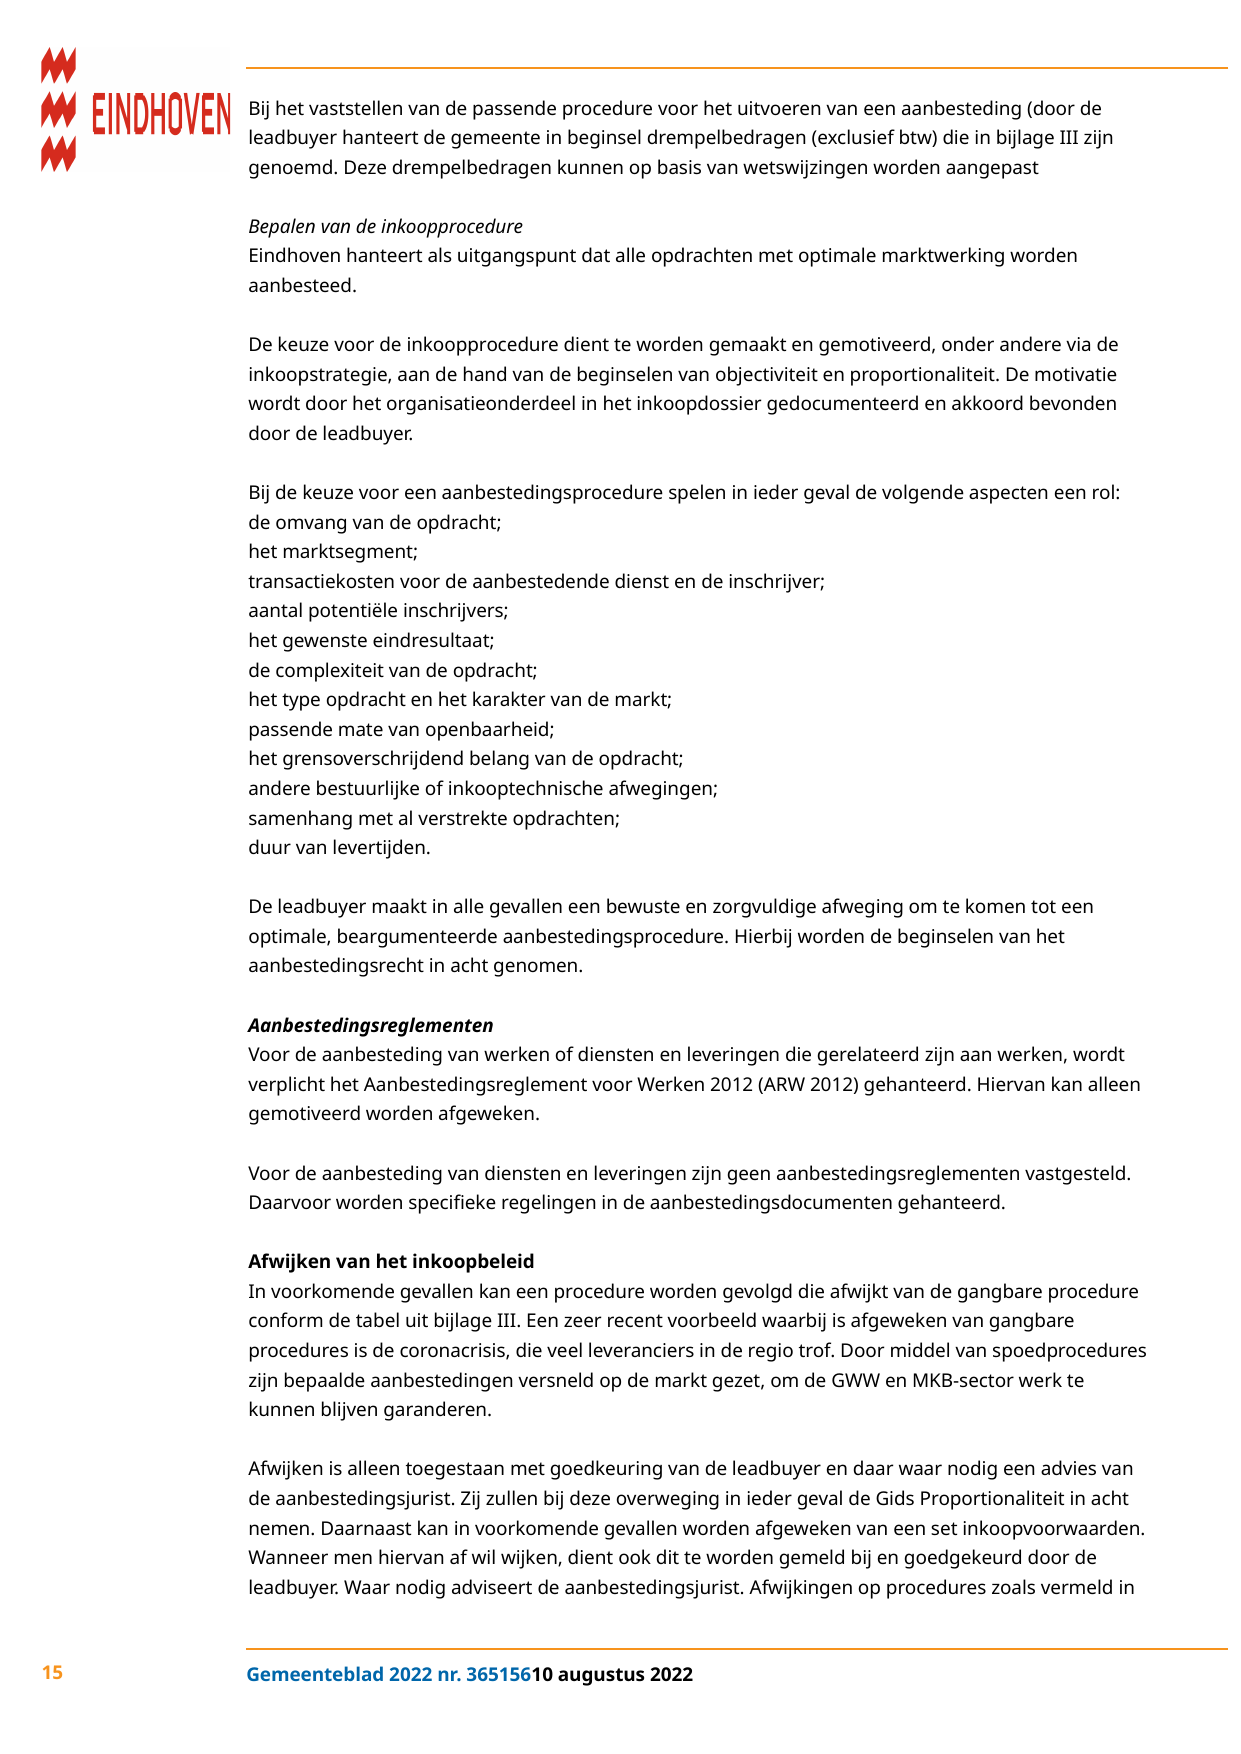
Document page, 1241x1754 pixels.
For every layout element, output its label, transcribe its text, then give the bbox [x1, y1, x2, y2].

text Voor de aanbesteding van diensten en leveringen zijn geen aanbestedingsreglementen vastgesteld. Daarvoor worden specifieke regelingen in de aanbestedingsdocumenten gehanteerd. [248, 1160, 1152, 1215]
text Aanbestedingsreglementen [248, 1012, 1152, 1038]
text het type opdracht en het karakter van de markt; [248, 686, 1152, 712]
text Bij de keuze voor een aanbestedingsprocedure spelen in ieder geval de volgende aspecten een rol: [248, 479, 1152, 505]
text het gewenste eindresultaat; [248, 627, 1152, 653]
text duur van levertijden. [248, 834, 1152, 860]
text Afwijken van het inkoopbeleid [248, 1248, 1152, 1274]
text Eindhoven hanteert als uitgangspunt dat alle opdrachten met optimale marktwerking worden aanbesteed. [248, 243, 1152, 298]
text De keuze voor de inkoopprocedure dient te worden gemaakt en gemotiveerd, onder andere via de inkoopstrategie, aan de hand van de beginselen van objectiviteit en proportionaliteit. De motivatie wordt door het organisatieonderdeel in het inkoopdossier gedocumenteerd en akkoord bevonden door de leadbuyer. [248, 331, 1152, 446]
picture [41, 47, 231, 172]
text De leadbuyer maakt in alle gevallen een bewuste en zorgvuldige afweging om te komen tot een optimale, beargumenteerde aanbestedingsprocedure. Hierbij worden de beginselen van het aanbestedingsrecht in acht genomen. [248, 893, 1152, 978]
text de complexiteit van de opdracht; [248, 657, 1152, 683]
text samenhang met al verstrekte opdrachten; [248, 805, 1152, 831]
text Afwijken is alleen toegestaan met goedkeuring van de leadbuyer en daar waar nodig een advies van de aanbestedingsjurist. Zij zullen bij deze overweging in ieder geval de Gids Proportionaliteit in acht nemen. Daarnaast kan in voorkomende gevallen worden afgeweken van een set inkoopvoorwaarden. Wanneer men hiervan af wil wijken, dient ook dit te worden gemeld bij en goedgekeurd door de leadbuyer. Waar nodig adviseert de aanbestedingsjurist. Afwijkingen op procedures zoals vermeld in [248, 1456, 1152, 1600]
text aantal potentiële inschrijvers; [248, 598, 1152, 623]
text In voorkomende gevallen kan een procedure worden gevolgd die afwijkt van de gangbare procedure conform de tabel uit bijlage III. Een zeer recent voorbeeld waarbij is afgeweken van gangbare procedures is de coronacrisis, die veel leveranciers in de regio trof. Door middel van spoedprocedures zijn bepaalde aanbestedingen versneld op de markt gezet, om de GWW en MKB-sector werk te kunnen blijven garanderen. [248, 1278, 1152, 1422]
text transactiekosten voor de aanbestedende dienst en de inschrijver; [248, 568, 1152, 594]
text Voor de aanbesteding van werken of diensten en leveringen die gerelateerd zijn aan werken, wordt verplicht het Aanbestedingsreglement voor Werken 2012 (ARW 2012) gehanteerd. Hiervan kan alleen gemotiveerd worden afgeweken. [248, 1041, 1152, 1126]
text andere bestuurlijke of inkooptechnische afwegingen; [248, 775, 1152, 801]
text de omvang van de opdracht; [248, 509, 1152, 535]
text het marktsegment; [248, 538, 1152, 564]
text Bij het vaststellen van de passende procedure voor het uitvoeren van een aanbesteding (door de leadbuyer hanteert de gemeente in beginsel drempelbedragen (exclusief btw) die in bijlage III zijn genoemd. Deze drempelbedragen kunnen op basis van wetswijzingen worden aangepast [248, 95, 1152, 180]
text passende mate van openbaarheid; [248, 716, 1152, 742]
text Bepalen van de inkoopprocedure [248, 213, 1152, 239]
text het grensoverschrijdend belang van de opdracht; [248, 746, 1152, 771]
